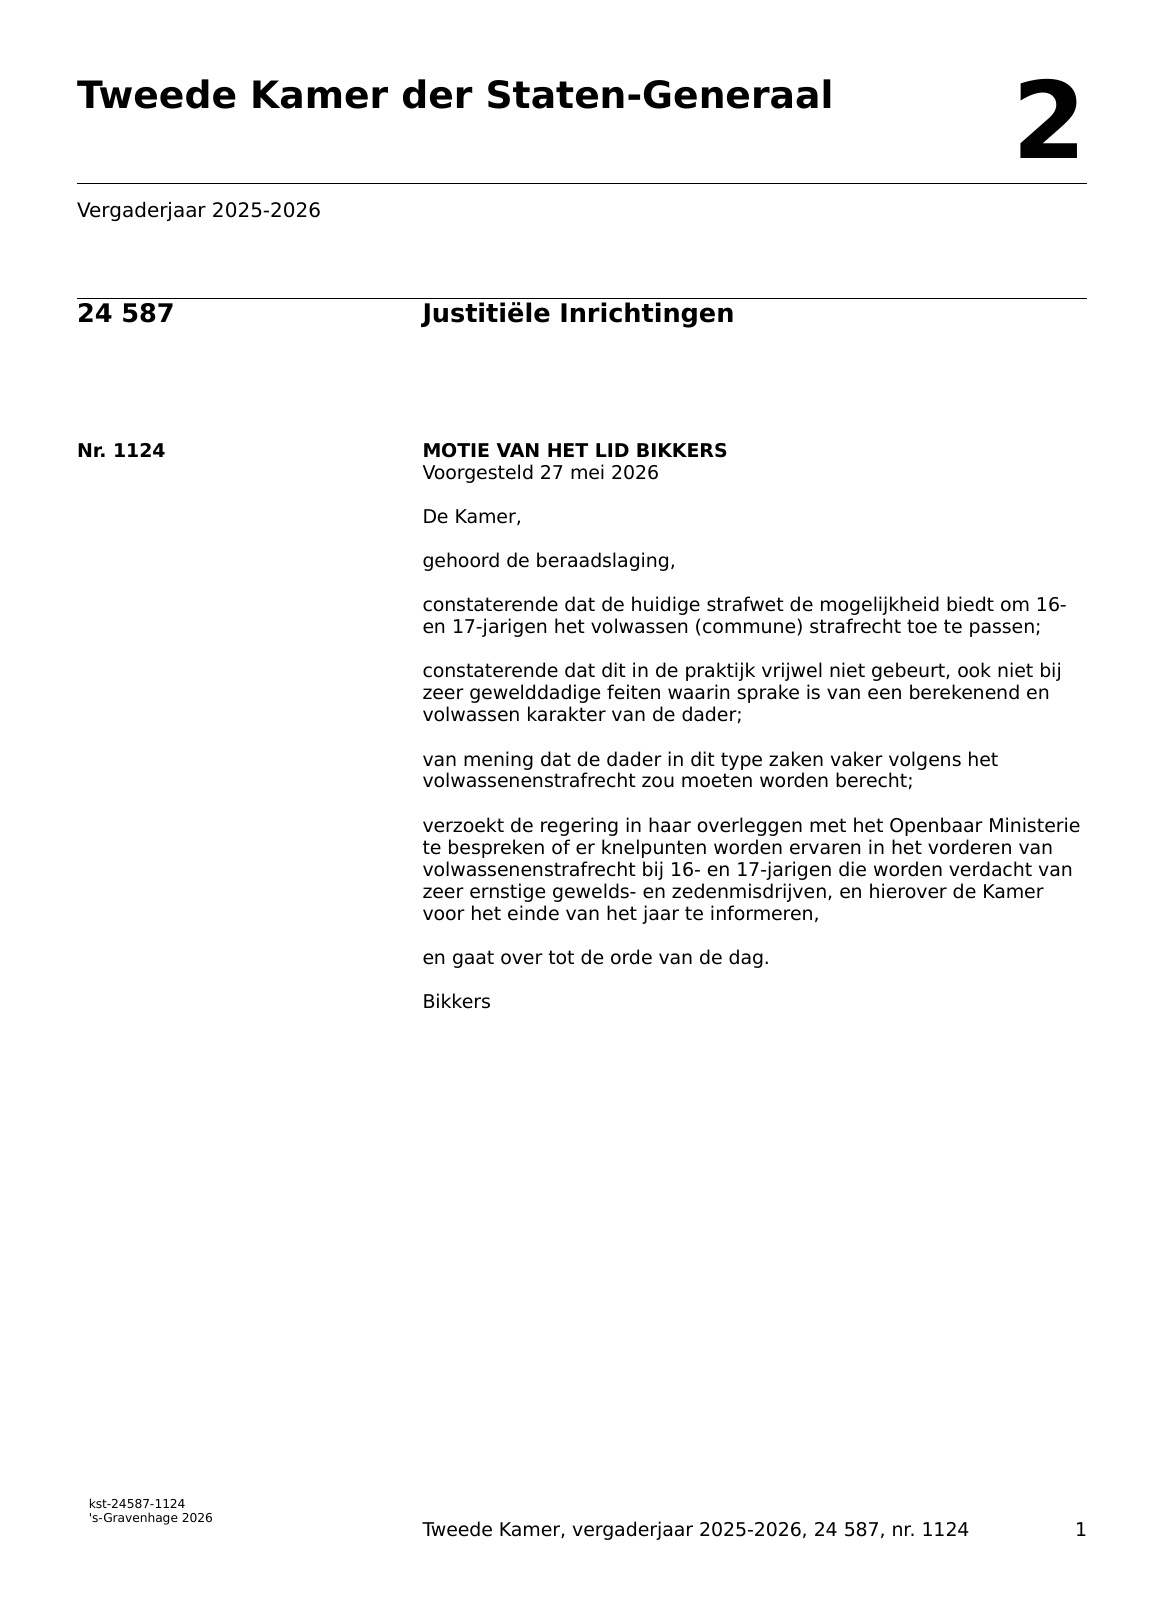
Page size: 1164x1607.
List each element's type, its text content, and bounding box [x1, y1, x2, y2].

table_cell Vergaderjaar 2025-2026 [77, 184, 1087, 298]
text en gaat over tot de orde van de dag. [422, 947, 1087, 969]
table_header 2 [886, 59, 1087, 183]
text van mening dat de dader in dit type zaken vaker volgens het volwassenenstrafrecht zou moeten worden berecht; [422, 748, 1087, 792]
text kst-24587-1124 [88, 1497, 323, 1511]
text constaterende dat dit in de praktijk vrijwel niet gebeurt, ook niet bij zeer gewelddadige feiten waarin sprake is van een berekenend en volwassen karakter van de dader; [422, 660, 1087, 726]
text constaterende dat de huidige strafwet de mogelijkheid biedt om 16- en 17-jarigen het volwassen (commune) strafrecht toe te passen; [422, 594, 1087, 638]
subtitle 24 587 Justitiële Inrichtingen [77, 299, 1087, 329]
text De Kamer, [422, 506, 1087, 528]
text verzoekt de regering in haar overleggen met het Openbaar Ministerie te bespreken of er knelpunten worden ervaren in het vorderen van volwassenenstrafrecht bij 16- en 17-jarigen die worden verdacht van zeer ernstige gewelds- en zedenmisdrijven, en hierover de Kamer voor het einde van het jaar te informeren, [422, 814, 1087, 924]
subtitle Nr. 1124 MOTIE VAN HET LID BIKKERS [77, 440, 1087, 462]
table_header Tweede Kamer der Staten-Generaal [77, 59, 886, 183]
text gehoord de beraadslaging, [422, 550, 1087, 572]
text 's-Gravenhage 2026 [88, 1511, 323, 1525]
text Voorgesteld 27 mei 2026 [422, 462, 1087, 484]
text Bikkers [422, 991, 1087, 1013]
